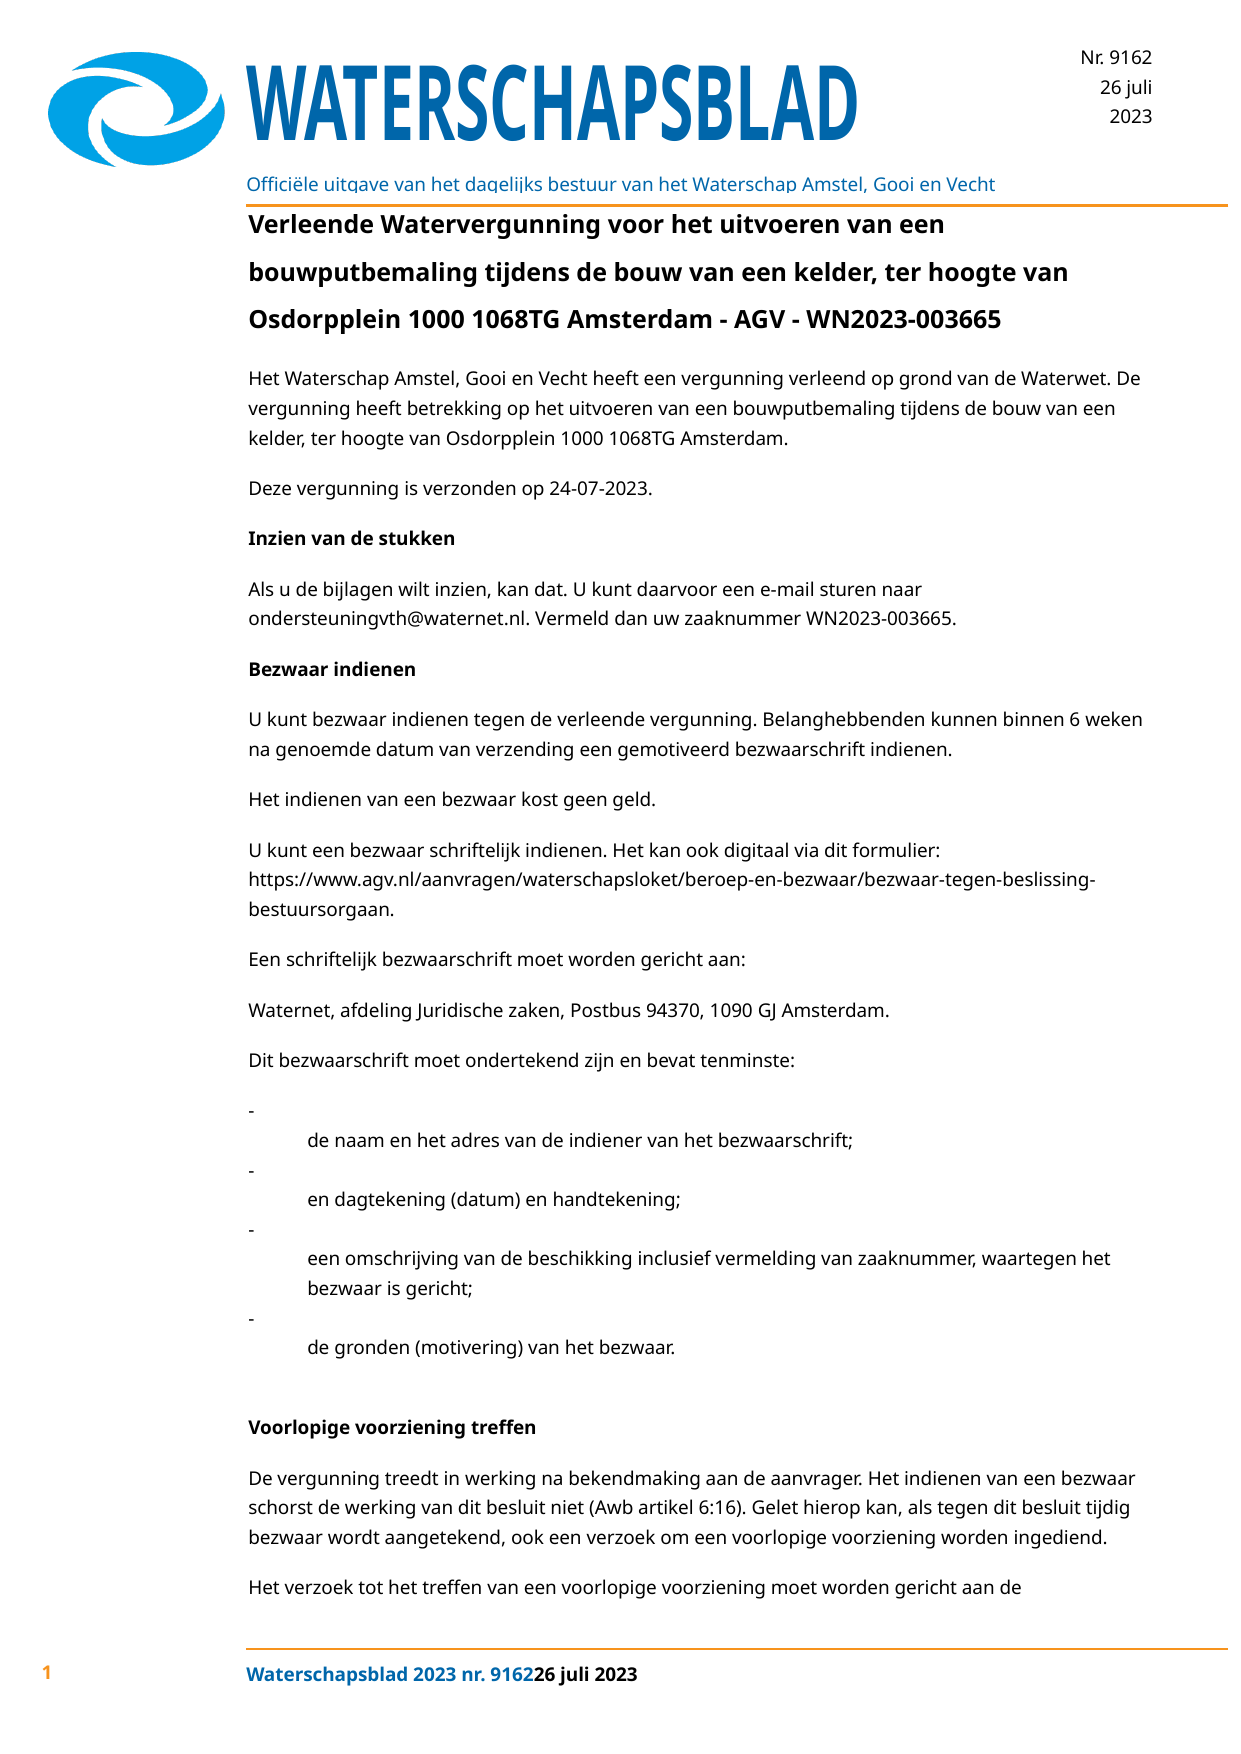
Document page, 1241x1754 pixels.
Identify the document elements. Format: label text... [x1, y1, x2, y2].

text Een schriftelijk bezwaarschrift moet worden gericht aan: [248, 946, 1152, 972]
text U kunt een bezwaar schriftelijk indienen. Het kan ook digitaal via dit formulier: https://www.agv.nl/aanvragen/waterschapsloket/beroep-en-bezwaar/bezwaar-tegen-beslissing-bestuursorgaan. [248, 837, 1152, 922]
list en dagtekening (datum) en handtekening; [248, 1186, 1152, 1212]
list de gronden (motivering) van het bezwaar. [248, 1334, 1152, 1360]
list de naam en het adres van de indiener van het bezwaarschrift; [248, 1127, 1152, 1153]
text Het Waterschap Amstel, Gooi en Vecht heeft een vergunning verleend op grond van de Waterwet. De vergunning heeft betrekking op het uitvoeren van een bouwputbemaling tijdens de bouw van een kelder, ter hoogte van Osdorpplein 1000 1068TG Amsterdam. [248, 366, 1152, 450]
text Deze vergunning is verzonden op 24-07-2023. [248, 475, 1152, 501]
text Verleende Watervergunning voor het uitvoeren van een bouwputbemaling tijdens de bouw van een kelder, ter hoogte van Osdorpplein 1000 1068TG Amsterdam - AGV - WN2023-003665 [248, 207, 1152, 336]
text Dit bezwaarschrift moet ondertekend zijn en bevat tenminste: [248, 1047, 1152, 1073]
text U kunt bezwaar indienen tegen de verleende vergunning. Belanghebbenden kunnen binnen 6 weken na genoemde datum van verzending een gemotiveerd bezwaarschrift indienen. [248, 706, 1152, 762]
text Het verzoek tot het treffen van een voorlopige voorziening moet worden gericht aan de [248, 1574, 1152, 1600]
text Inzien van de stukken [248, 526, 1152, 551]
text Waternet, afdeling Juridische zaken, Postbus 94370, 1090 GJ Amsterdam. [248, 997, 1152, 1022]
list een omschrijving van de beschikking inclusief vermelding van zaaknummer, waartegen het bezwaar is gericht; [248, 1246, 1152, 1301]
text Bezwaar indienen [248, 656, 1152, 682]
text De vergunning treedt in werking na bekendmaking aan de aanvrager. Het indienen van een bezwaar schorst de werking van dit besluit niet (Awb artikel 6:16). Gelet hierop kan, als tegen dit besluit tijdig bezwaar wordt aangetekend, ook een verzoek om een voorlopige voorziening worden ingediend. [248, 1465, 1152, 1549]
text Als u de bijlagen wilt inzien, kan dat. U kunt daarvoor een e-mail sturen naar ondersteuningvth@waternet.nl. Vermeld dan uw zaaknummer WN2023-003665. [248, 576, 1152, 631]
text Het indienen van een bezwaar kost geen geld. [248, 786, 1152, 812]
picture [41, 47, 231, 172]
text Voorlopige voorziening treffen [248, 1414, 1152, 1440]
